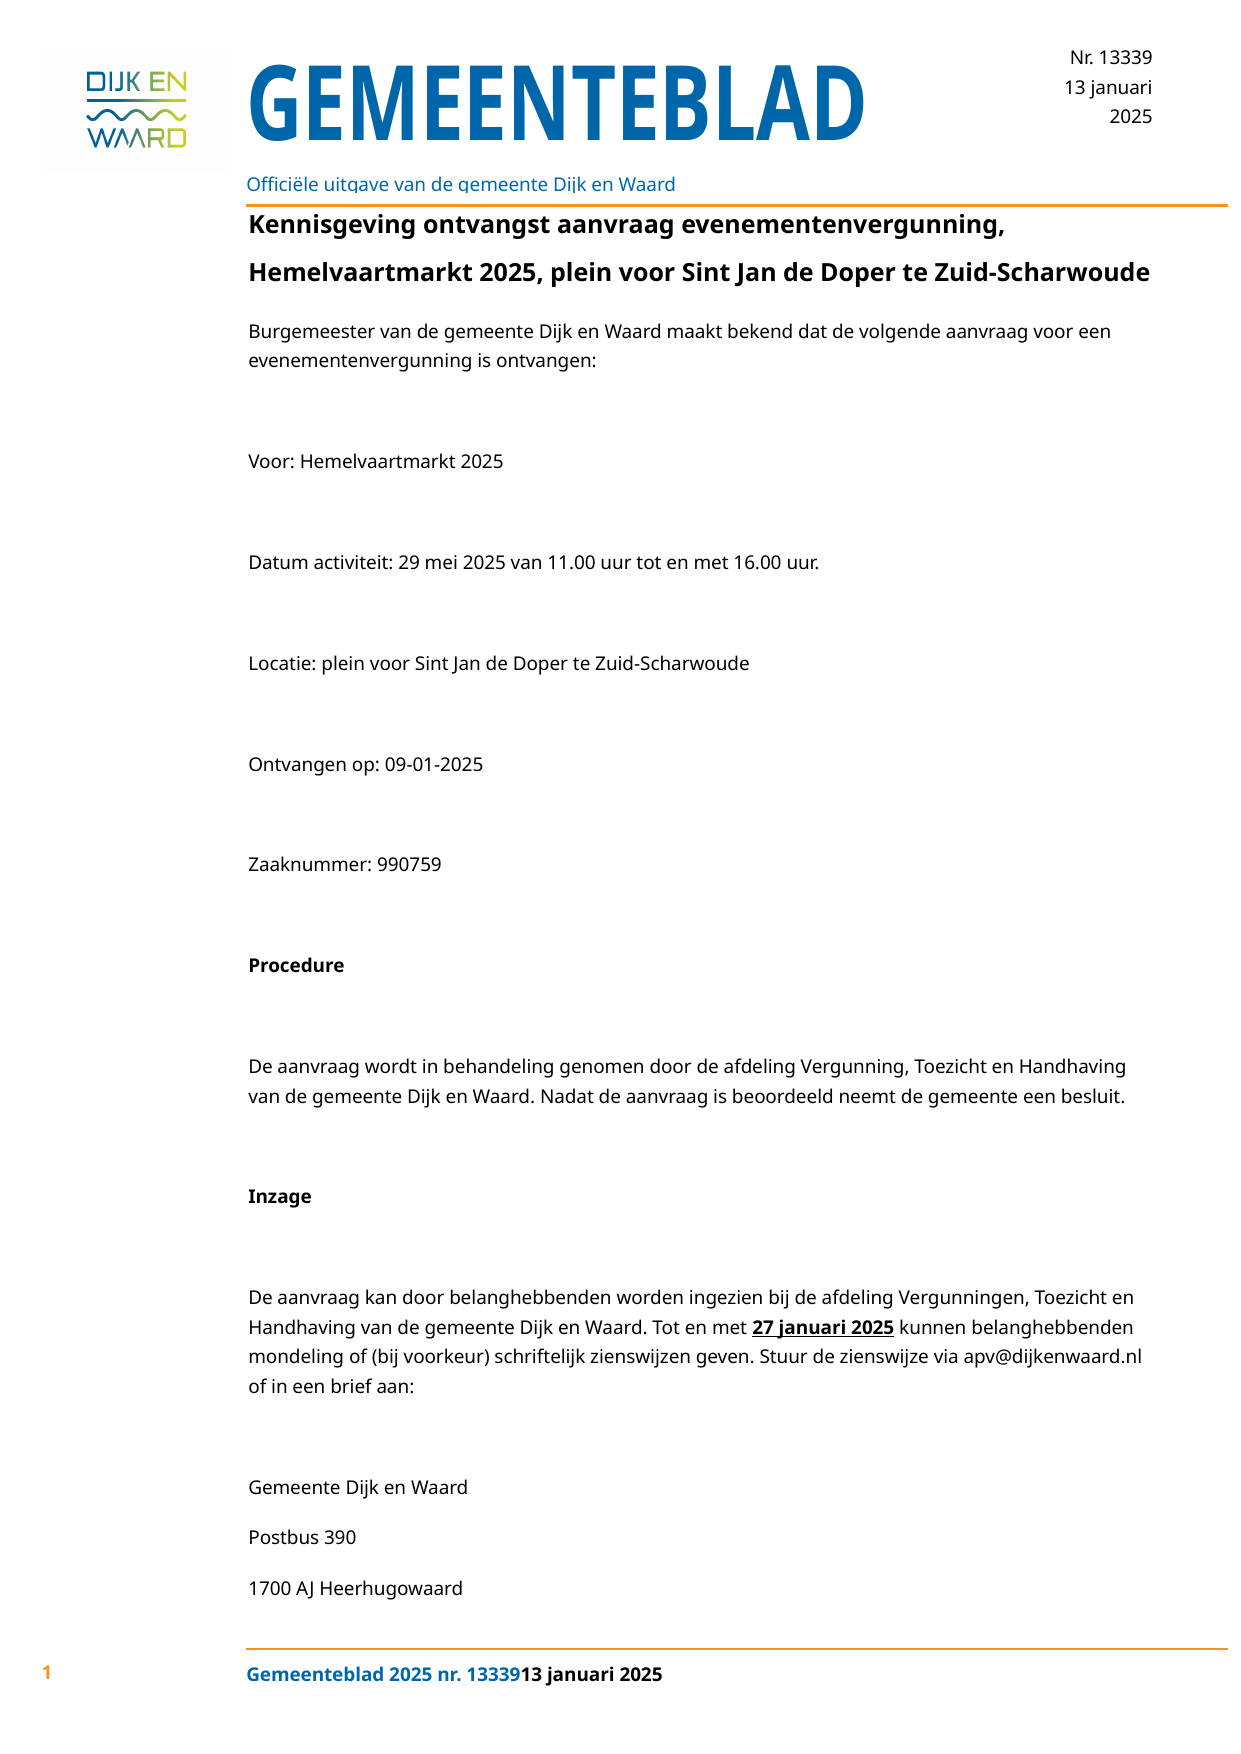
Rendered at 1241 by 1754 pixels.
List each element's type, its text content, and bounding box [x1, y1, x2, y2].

text Kennisgeving ontvangst aanvraag evenementenvergunning, Hemelvaartmarkt 2025, plein voor Sint Jan de Doper te Zuid-Scharwoude [248, 207, 1152, 288]
text Ontvangen op: 09-01-2025 [248, 751, 1152, 777]
text Procedure [248, 952, 1152, 978]
text Burgemeester van de gemeente Dijk en Waard maakt bekend dat de volgende aanvraag voor een evenementenvergunning is ontvangen: [248, 318, 1152, 373]
text Datum activiteit: 29 mei 2025 van 11.00 uur tot en met 16.00 uur. [248, 549, 1152, 575]
text 1700 AJ Heerhugowaard [248, 1575, 1152, 1601]
text Voor: Hemelvaartmarkt 2025 [248, 448, 1152, 474]
text Postbus 390 [248, 1524, 1152, 1550]
text Inzage [248, 1184, 1152, 1209]
text Locatie: plein voor Sint Jan de Doper te Zuid-Scharwoude [248, 650, 1152, 676]
picture [41, 47, 231, 172]
text Zaaknummer: 990759 [248, 852, 1152, 877]
text Gemeente Dijk en Waard [248, 1474, 1152, 1500]
text De aanvraag wordt in behandeling genomen door de afdeling Vergunning, Toezicht en Handhaving van de gemeente Dijk en Waard. Nadat de aanvraag is beoordeeld neemt de gemeente een besluit. [248, 1053, 1152, 1109]
text De aanvraag kan door belanghebbenden worden ingezien bij de afdeling Vergunningen, Toezicht en Handhaving van de gemeente Dijk en Waard. Tot en met 27 januari 2025 kunnen belanghebbenden mondeling of (bij voorkeur) schriftelijk zienswijzen geven. Stuur de zienswijze via apv@dijkenwaard.nl of in een brief aan: [248, 1284, 1152, 1399]
